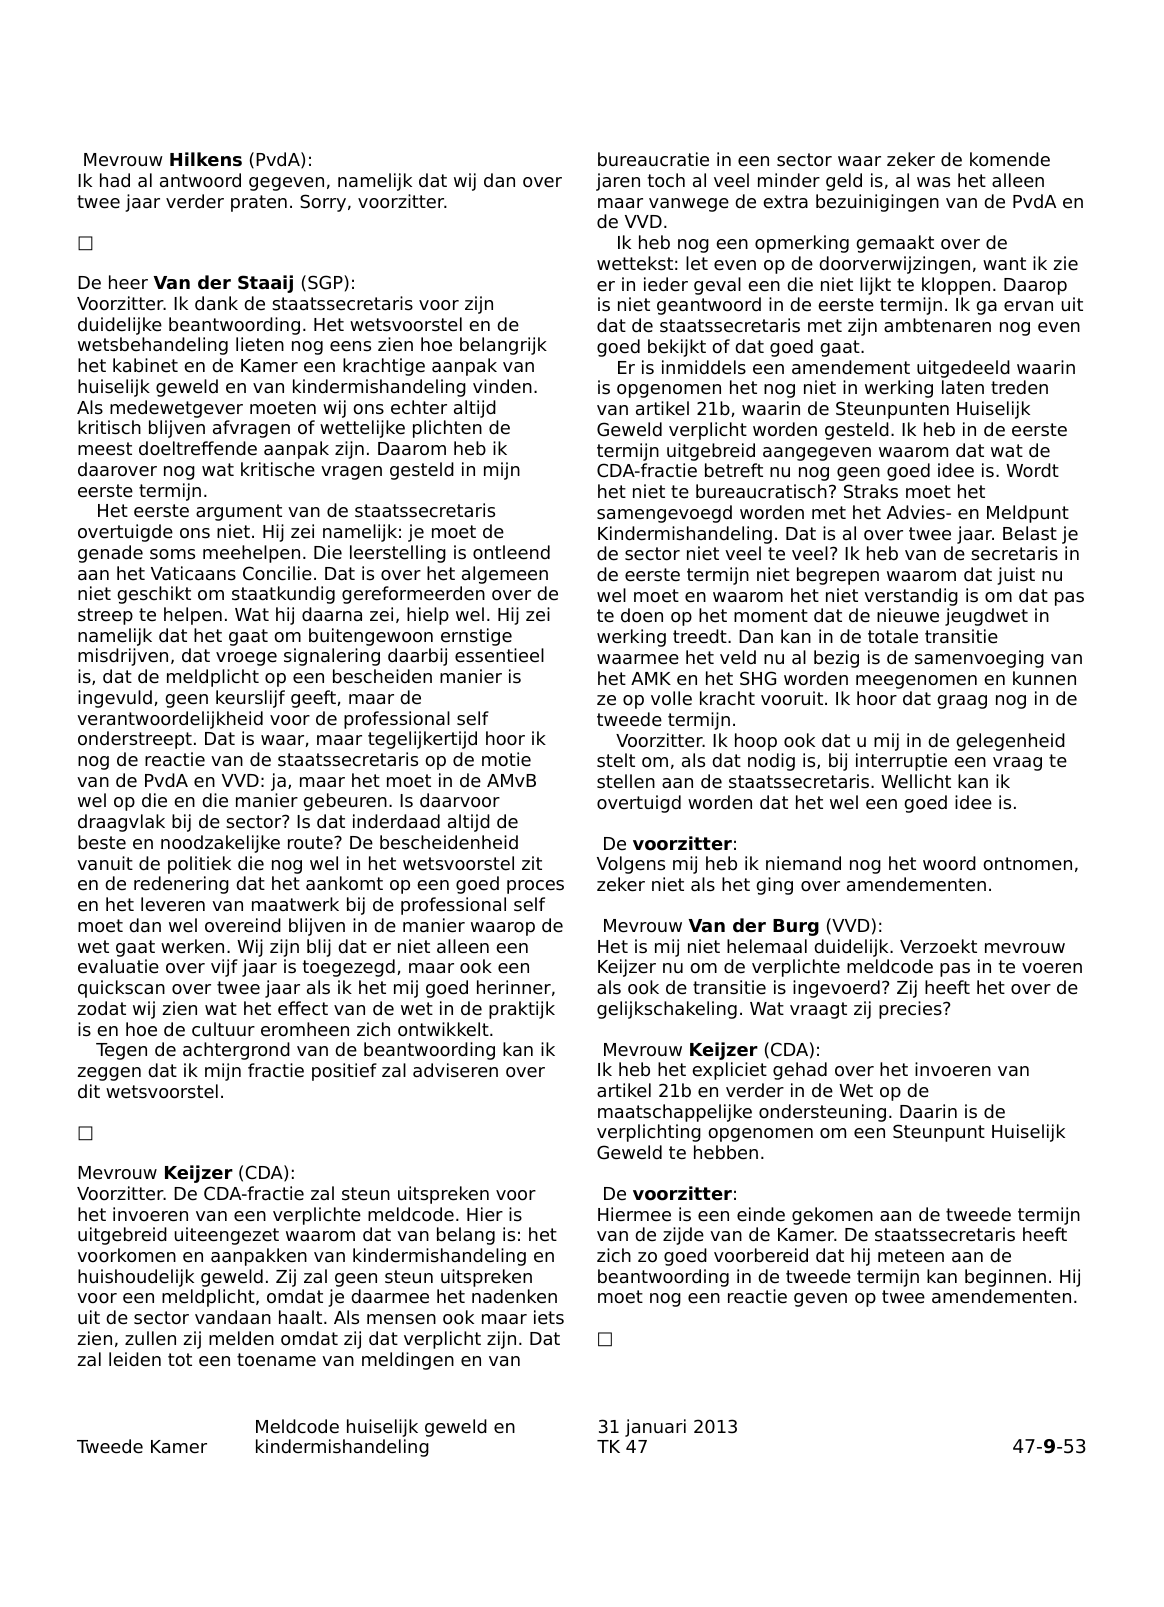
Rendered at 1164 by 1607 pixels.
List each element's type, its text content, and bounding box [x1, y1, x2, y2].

text Volgens mij heb ik niemand nog het woord ontnomen, zeker niet als het ging over amendementen. [596, 854, 1087, 896]
text Tegen de achtergrond van de beantwoording kan ik zeggen dat ik mijn fractie positief zal adviseren over dit wetsvoorstel. [77, 1040, 567, 1102]
text Mevrouw Van der Burg (VVD): [596, 916, 1087, 936]
text □ [77, 232, 567, 253]
text Voorzitter. Ik hoop ook dat u mij in de gelegenheid stelt om, als dat nodig is, bij interruptie een vraag te stellen aan de staatssecretaris. Wellicht kan ik overtuigd worden dat het wel een goed idee is. [596, 731, 1087, 813]
text Het is mij niet helemaal duidelijk. Verzoekt mevrouw Keijzer nu om de verplichte meldcode pas in te voeren als ook de transitie is ingevoerd? Zij heeft het over de gelijkschakeling. Wat vraagt zij precies? [596, 936, 1087, 1019]
text Ik heb nog een opmerking gemaakt over de wettekst: let even op de doorverwijzingen, want ik zie er in ieder geval een die niet lijkt te kloppen. Daarop is niet geantwoord in de eerste termijn. Ik ga ervan uit dat de staatssecretaris met zijn ambtenaren nog even goed bekijkt of dat goed gaat. [596, 233, 1087, 357]
text □ [77, 1122, 567, 1143]
text De voorzitter: [596, 833, 1087, 854]
text Voorzitter. Ik dank de staatssecretaris voor zijn duidelijke beantwoording. Het wetsvoorstel en de wetsbehandeling lieten nog eens zien hoe belangrijk het kabinet en de Kamer een krachtige aanpak van huiselijk geweld en van kindermishandeling vinden. Als medewetgever moeten wij ons echter altijd kritisch blijven afvragen of wettelijke plichten de meest doeltreffende aanpak zijn. Daarom heb ik daarover nog wat kritische vragen gesteld in mijn eerste termijn. [77, 294, 567, 501]
text Er is inmiddels een amendement uitgedeeld waarin is opgenomen het nog niet in werking laten treden van artikel 21b, waarin de Steunpunten Huiselijk Geweld verplicht worden gesteld. Ik heb in de eerste termijn uitgebreid aangegeven waarom dat wat de CDA-fractie betreft nu nog geen goed idee is. Wordt het niet te bureaucratisch? Straks moet het samengevoegd worden met het Advies- en Meldpunt Kindermishandeling. Dat is al over twee jaar. Belast je de sector niet veel te veel? Ik heb van de secretaris in de eerste termijn niet begrepen waarom dat juist nu wel moet en waarom het niet verstandig is om dat pas te doen op het moment dat de nieuwe jeugdwet in werking treedt. Dan kan in de totale transitie waarmee het veld nu al bezig is de samenvoeging van het AMK en het SHG worden meegenomen en kunnen ze op volle kracht vooruit. Ik hoor dat graag nog in de tweede termijn. [596, 357, 1087, 731]
text Ik had al antwoord gegeven, namelijk dat wij dan over twee jaar verder praten. Sorry, voorzitter. [77, 171, 567, 212]
text De heer Van der Staaij (SGP): [77, 273, 567, 294]
text Ik heb het expliciet gehad over het invoeren van artikel 21b en verder in de Wet op de maatschappelijke ondersteuning. Daarin is de verplichting opgenomen om een Steunpunt Huiselijk Geweld te hebben. [596, 1060, 1087, 1164]
text Mevrouw Hilkens (PvdA): [77, 150, 567, 171]
text Mevrouw Keijzer (CDA): [596, 1039, 1087, 1060]
text Voorzitter. De CDA-fractie zal steun uitspreken voor het invoeren van een verplichte meldcode. Hier is uitgebreid uiteengezet waarom dat van belang is: het voorkomen en aanpakken van kindermishandeling en huishoudelijk geweld. Zij zal geen steun uitspreken voor een meldplicht, omdat je daarmee het nadenken uit de sector vandaan haalt. Als mensen ook maar iets zien, zullen zij melden omdat zij dat verplicht zijn. Dat zal leiden tot een toename van meldingen en van [77, 1184, 567, 1370]
text De voorzitter: [596, 1184, 1087, 1204]
text Het eerste argument van de staatssecretaris overtuigde ons niet. Hij zei namelijk: je moet de genade soms meehelpen. Die leerstelling is ontleend aan het Vaticaans Concilie. Dat is over het algemeen niet geschikt om staatkundig gereformeerden over de streep te helpen. Wat hij daarna zei, hielp wel. Hij zei namelijk dat het gaat om buitengewoon ernstige misdrijven, dat vroege signalering daarbij essentieel is, dat de meldplicht op een bescheiden manier is ingevuld, geen keurslijf geeft, maar de verantwoordelijkheid voor de professional self onderstreept. Dat is waar, maar tegelijkertijd hoor ik nog de reactie van de staatssecretaris op de motie van de PvdA en VVD: ja, maar het moet in de AMvB wel op die en die manier gebeuren. Is daarvoor draagvlak bij de sector? Is dat inderdaad altijd de beste en noodzakelijke route? De bescheidenheid vanuit de politiek die nog wel in het wetsvoorstel zit en de redenering dat het aankomt op een goed proces en het leveren van maatwerk bij de professional self moet dan wel overeind blijven in de manier waarop de wet gaat werken. Wij zijn blij dat er niet alleen een evaluatie over vijf jaar is toegezegd, maar ook een quickscan over twee jaar als ik het mij goed herinner, zodat wij zien wat het effect van de wet in de praktijk is en hoe de cultuur eromheen zich ontwikkelt. [77, 501, 567, 1040]
text Mevrouw Keijzer (CDA): [77, 1163, 567, 1184]
text bureaucratie in een sector waar zeker de komende jaren toch al veel minder geld is, al was het alleen maar vanwege de extra bezuinigingen van de PvdA en de VVD. [596, 150, 1087, 233]
text Hiermee is een einde gekomen aan de tweede termijn van de zijde van de Kamer. De staatssecretaris heeft zich zo goed voorbereid dat hij meteen aan de beantwoording in de tweede termijn kan beginnen. Hij moet nog een reactie geven op twee amendementen. [596, 1204, 1087, 1308]
text □ [596, 1328, 1087, 1349]
